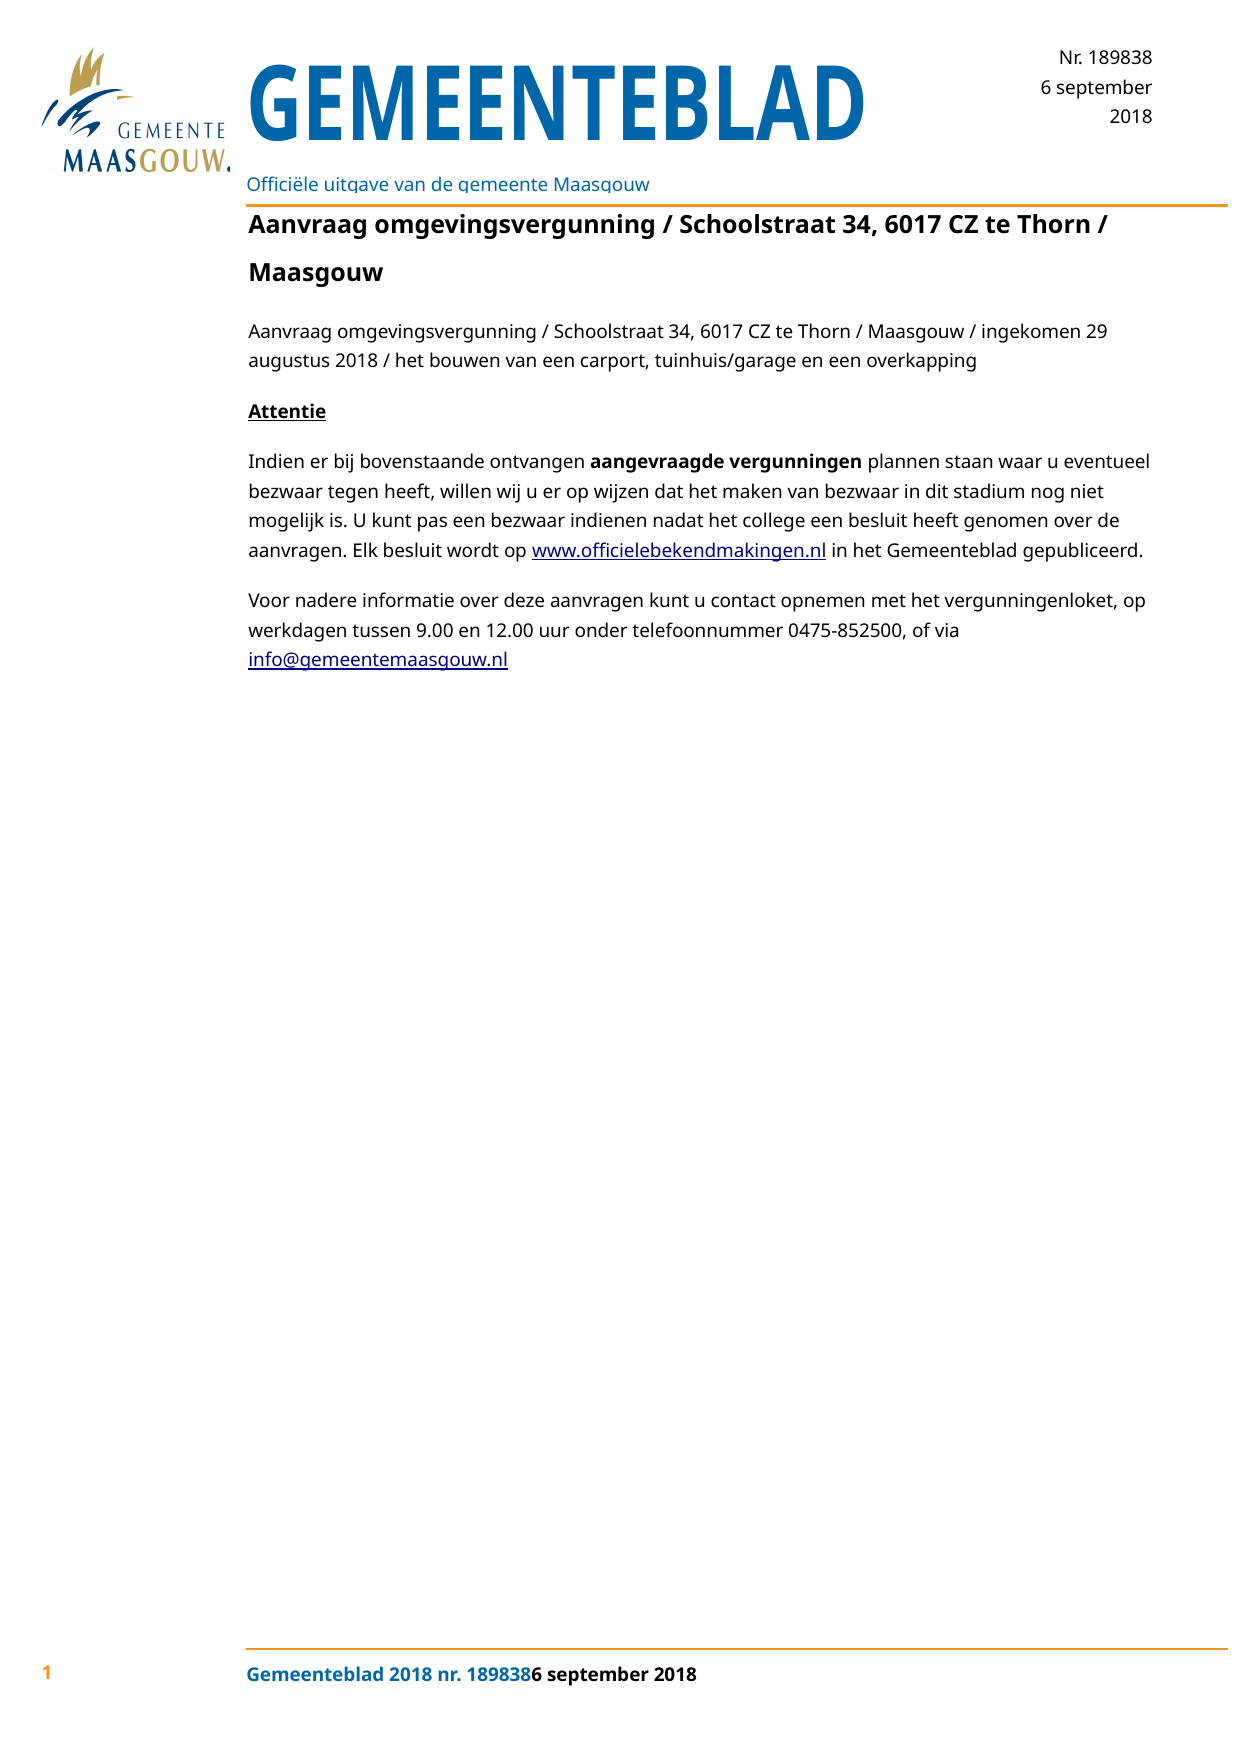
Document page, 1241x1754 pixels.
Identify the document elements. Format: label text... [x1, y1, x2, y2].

text Indien er bij bovenstaande ontvangen aangevraagde vergunningen plannen staan waar u eventueel bezwaar tegen heeft, willen wij u er op wijzen dat het maken van bezwaar in dit stadium nog niet mogelijk is. U kunt pas een bezwaar indienen nadat het college een besluit heeft genomen over de aanvragen. Elk besluit wordt op www.officielebekendmakingen.nl in het Gemeenteblad gepubliceerd. [248, 448, 1152, 563]
text Voor nadere informatie over deze aanvragen kunt u contact opnemen met het vergunningenloket, op werkdagen tussen 9.00 en 12.00 uur onder telefoonnummer 0475-852500, of via info@gemeentemaasgouw.nl [248, 587, 1152, 672]
picture [41, 47, 231, 172]
text Aanvraag omgevingsvergunning / Schoolstraat 34, 6017 CZ te Thorn / Maasgouw / ingekomen 29 augustus 2018 / het bouwen van een carport, tuinhuis/garage en een overkapping [248, 318, 1152, 373]
text Aanvraag omgevingsvergunning / Schoolstraat 34, 6017 CZ te Thorn / Maasgouw [248, 207, 1152, 288]
text Attentie [248, 398, 1152, 424]
